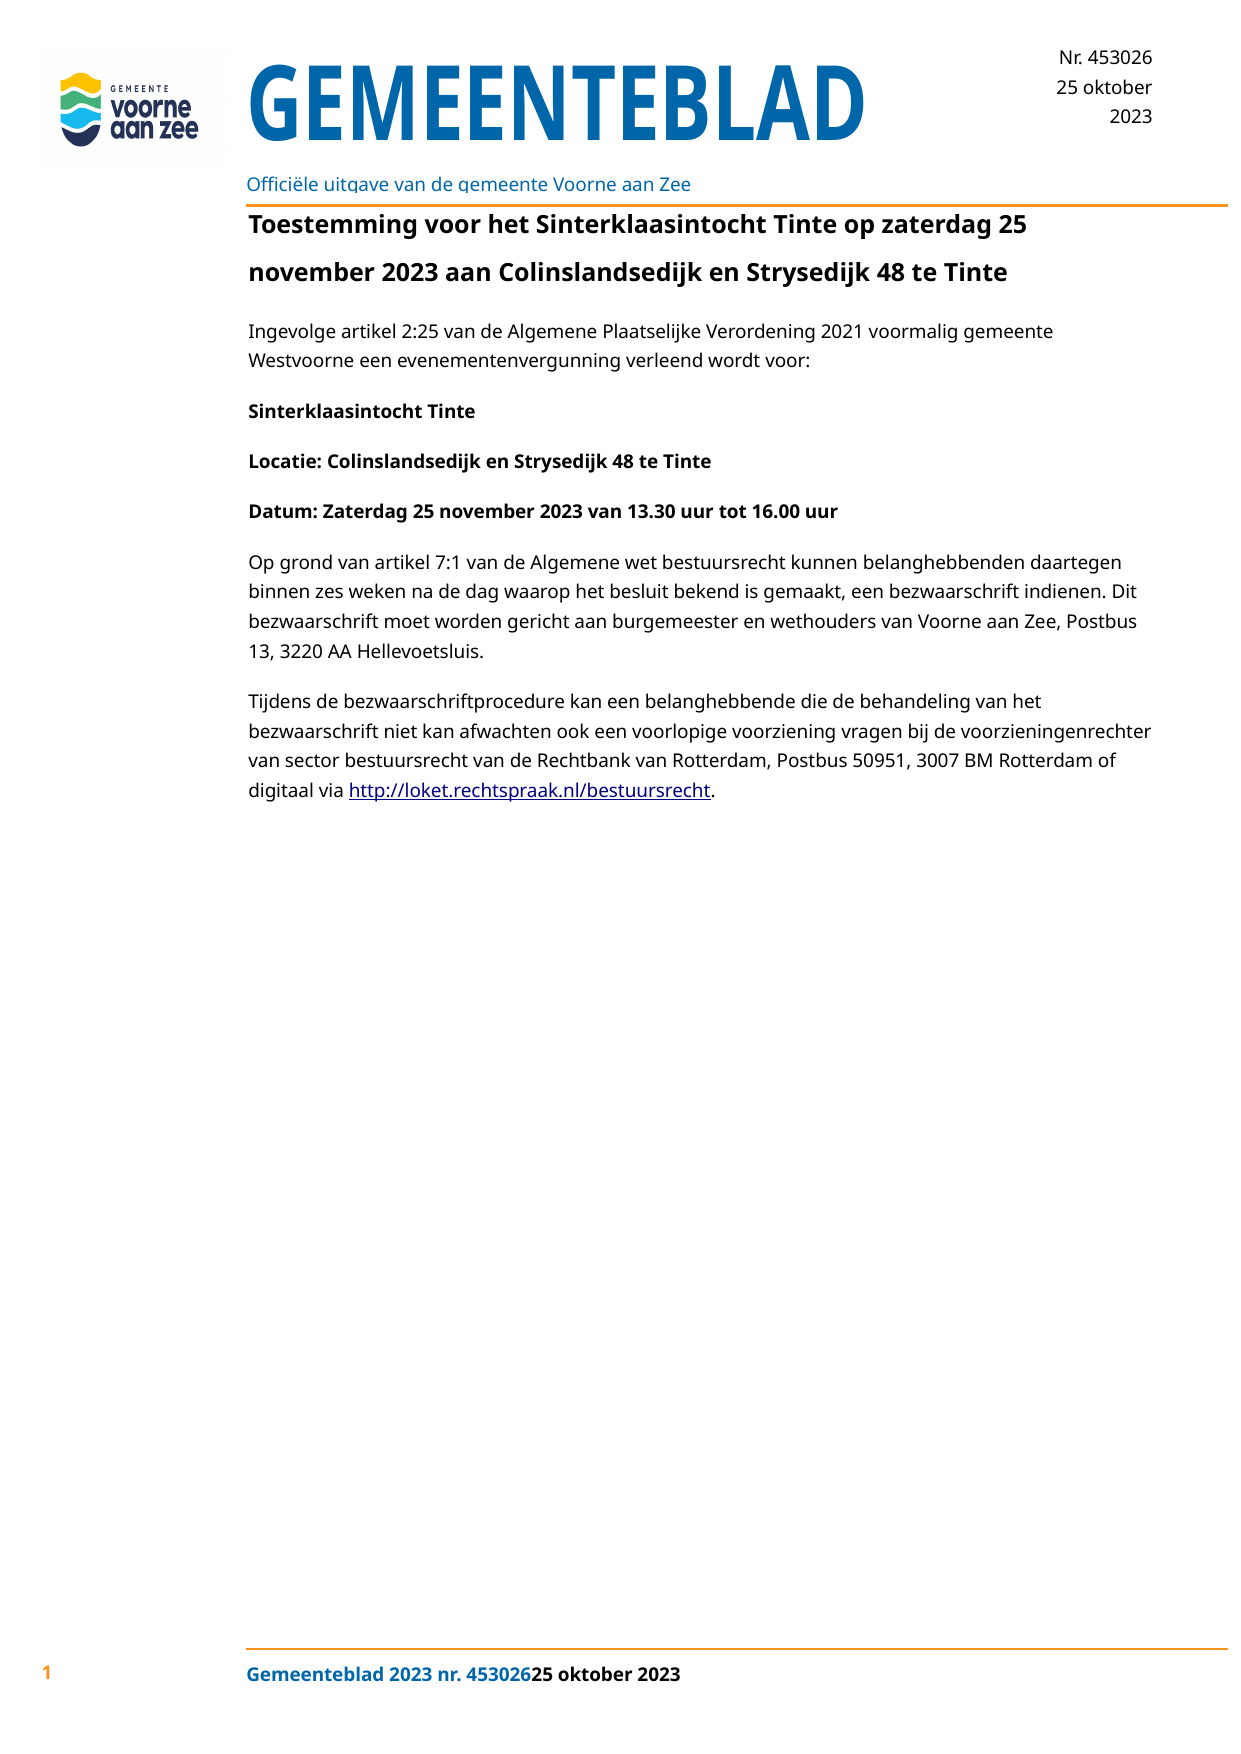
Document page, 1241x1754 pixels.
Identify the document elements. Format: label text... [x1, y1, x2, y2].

picture [41, 47, 231, 172]
text Tijdens de bezwaarschriftprocedure kan een belanghebbende die de behandeling van het bezwaarschrift niet kan afwachten ook een voorlopige voorziening vragen bij de voorzieningenrechter van sector bestuursrecht van de Rechtbank van Rotterdam, Postbus 50951, 3007 BM Rotterdam of digitaal via http://loket.rechtspraak.nl/bestuursrecht. [248, 688, 1152, 803]
text Op grond van artikel 7:1 van de Algemene wet bestuursrecht kunnen belanghebbenden daartegen binnen zes weken na de dag waarop het besluit bekend is gemaakt, een bezwaarschrift indienen. Dit bezwaarschrift moet worden gericht aan burgemeester en wethouders van Voorne aan Zee, Postbus 13, 3220 AA Hellevoetsluis. [248, 549, 1152, 664]
text Sinterklaasintocht Tinte [248, 398, 1152, 424]
text Datum: Zaterdag 25 november 2023 van 13.30 uur tot 16.00 uur [248, 499, 1152, 524]
text Locatie: Colinslandsedijk en Strysedijk 48 te Tinte [248, 448, 1152, 474]
text Ingevolge artikel 2:25 van de Algemene Plaatselijke Verordening 2021 voormalig gemeente Westvoorne een evenementenvergunning verleend wordt voor: [248, 318, 1152, 373]
text Toestemming voor het Sinterklaasintocht Tinte op zaterdag 25 november 2023 aan Colinslandsedijk en Strysedijk 48 te Tinte [248, 207, 1152, 288]
